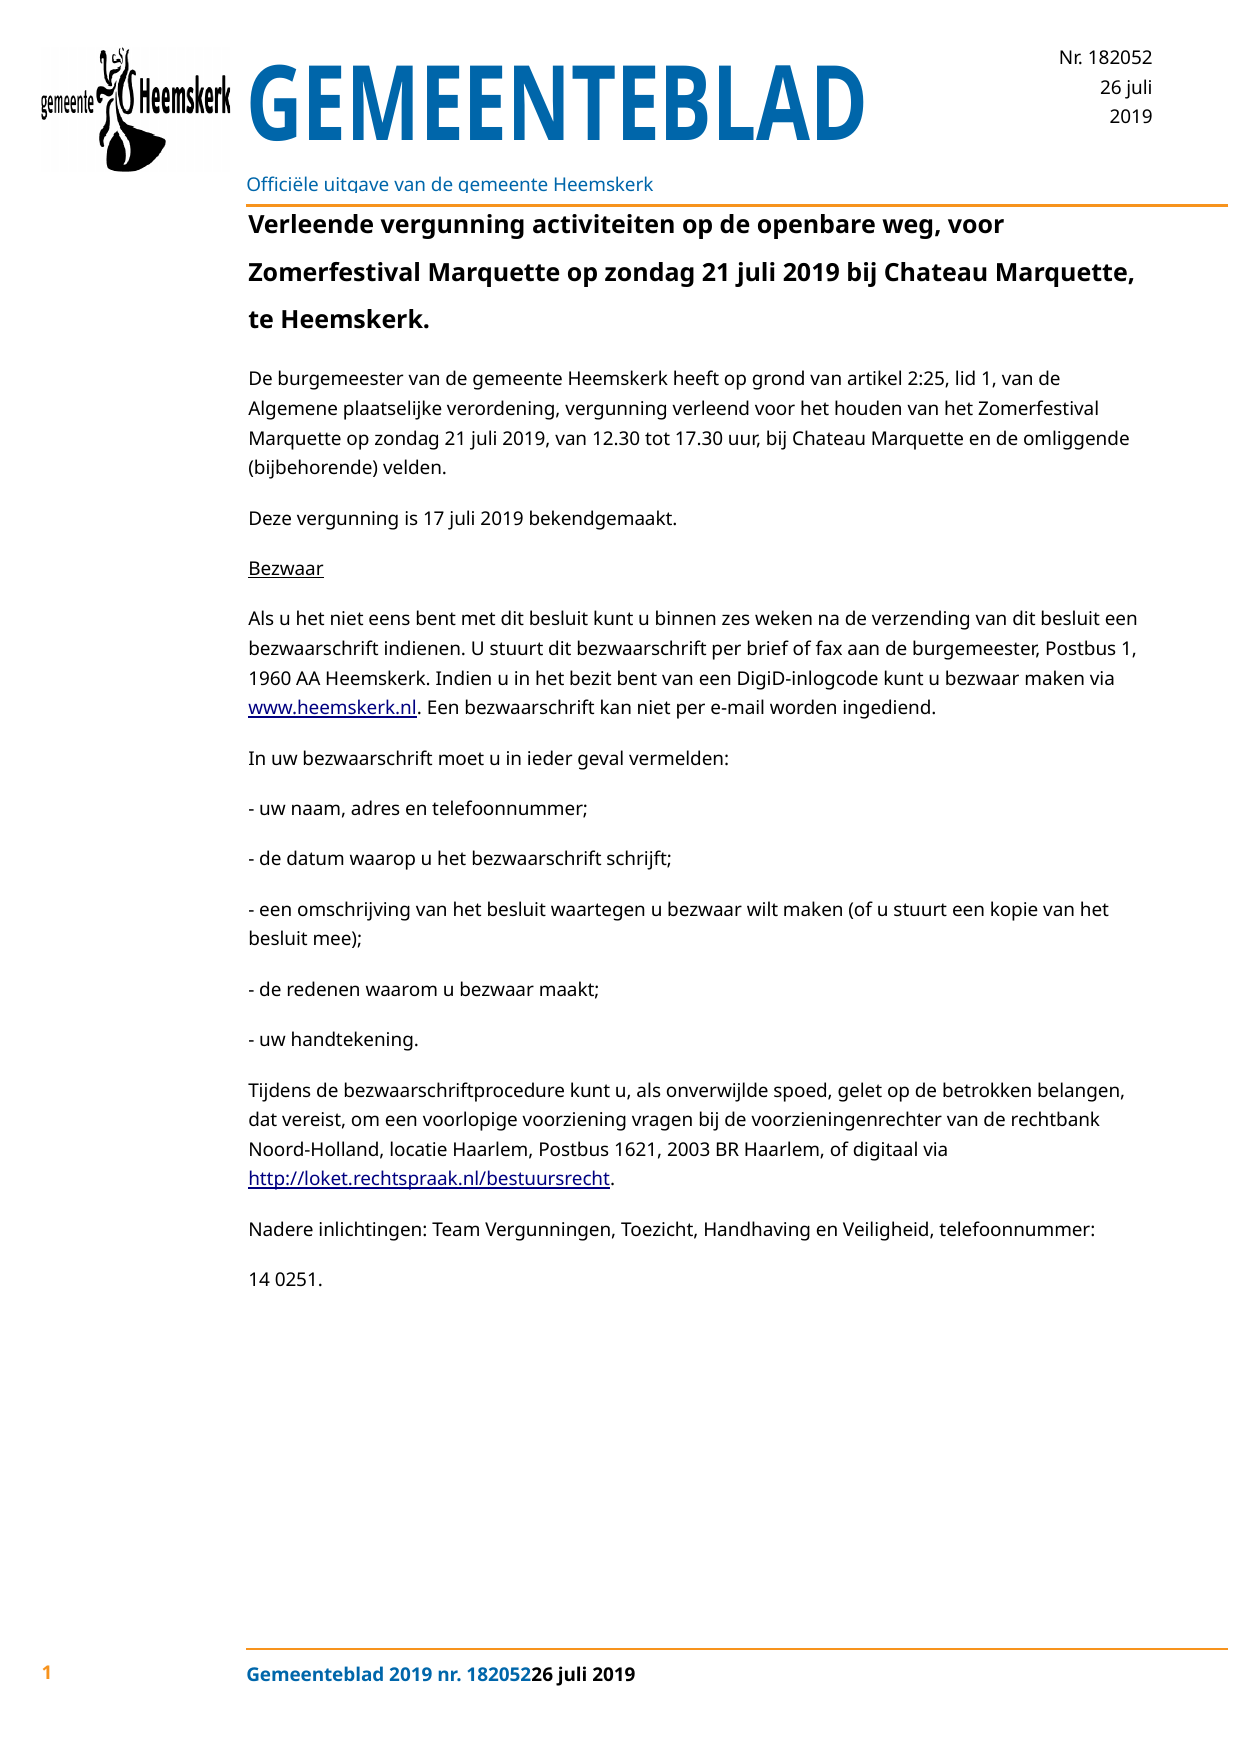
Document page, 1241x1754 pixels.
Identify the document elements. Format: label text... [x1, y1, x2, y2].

text Tijdens de bezwaarschriftprocedure kunt u, als onverwijlde spoed, gelet op de betrokken belangen, dat vereist, om een voorlopige voorziening vragen bij de voorzieningenrechter van de rechtbank Noord-Holland, locatie Haarlem, Postbus 1621, 2003 BR Haarlem, of digitaal via http://loket.rechtspraak.nl/bestuursrecht. [248, 1077, 1152, 1191]
picture [41, 47, 231, 172]
text Als u het niet eens bent met dit besluit kunt u binnen zes weken na de verzending van dit besluit een bezwaarschrift indienen. U stuurt dit bezwaarschrift per brief of fax aan de burgemeester, Postbus 1, 1960 AA Heemskerk. Indien u in het bezit bent van een DigiD-inlogcode kunt u bezwaar maken via www.heemskerk.nl. Een bezwaarschrift kan niet per e-mail worden ingediend. [248, 606, 1152, 720]
text Deze vergunning is 17 juli 2019 bekendgemaakt. [248, 505, 1152, 530]
text Verleende vergunning activiteiten op de openbare weg, voor Zomerfestival Marquette op zondag 21 juli 2019 bij Chateau Marquette, te Heemskerk. [248, 207, 1152, 336]
text - uw handtekening. [248, 1026, 1152, 1052]
text Nadere inlichtingen: Team Vergunningen, Toezicht, Handhaving en Veiligheid, telefoonnummer: [248, 1216, 1152, 1242]
text 14 0251. [248, 1266, 1152, 1292]
text De burgemeester van de gemeente Heemskerk heeft op grond van artikel 2:25, lid 1, van de Algemene plaatselijke verordening, vergunning verleend voor het houden van het Zomerfestival Marquette op zondag 21 juli 2019, van 12.30 tot 17.30 uur, bij Chateau Marquette en de omliggende (bijbehorende) velden. [248, 366, 1152, 480]
text Bezwaar [248, 555, 1152, 581]
text In uw bezwaarschrift moet u in ieder geval vermelden: [248, 745, 1152, 770]
text - uw naam, adres en telefoonnummer; [248, 795, 1152, 821]
text - de datum waarop u het bezwaarschrift schrijft; [248, 846, 1152, 871]
text - de redenen waarom u bezwaar maakt; [248, 976, 1152, 1002]
text - een omschrijving van het besluit waartegen u bezwaar wilt maken (of u stuurt een kopie van het besluit mee); [248, 896, 1152, 951]
